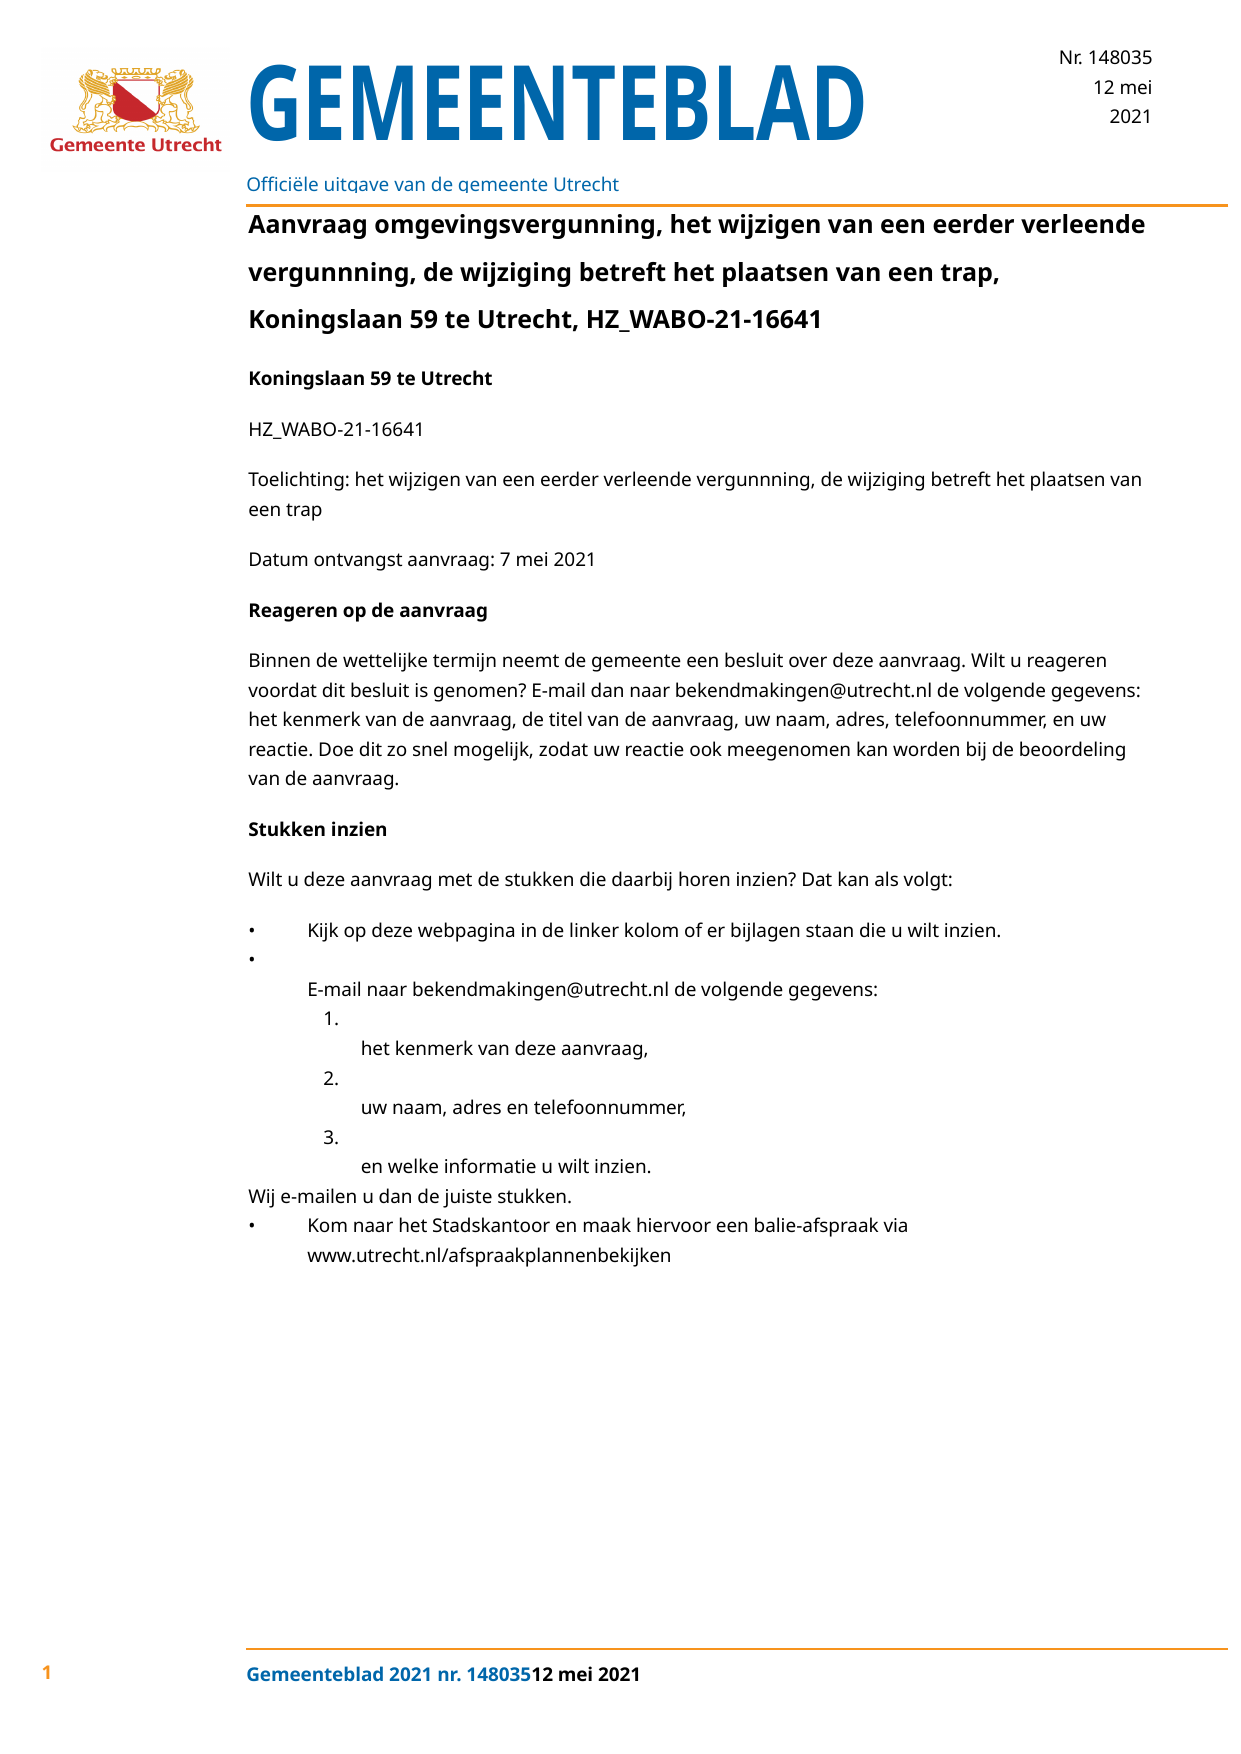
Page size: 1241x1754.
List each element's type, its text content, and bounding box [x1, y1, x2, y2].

text Stukken inzien [248, 816, 1152, 842]
text Reageren op de aanvraag [248, 597, 1152, 622]
text HZ_WABO-21-16641 [248, 416, 1152, 442]
list en welke informatie u wilt inzien. [323, 1153, 1152, 1179]
list Kijk op deze webpagina in de linker kolom of er bijlagen staan die u wilt inzien. [248, 917, 1152, 942]
text Aanvraag omgevingsvergunning, het wijzigen van een eerder verleende vergunnning, de wijziging betreft het plaatsen van een trap, Koningslaan 59 te Utrecht, HZ_WABO-21-16641 [248, 207, 1152, 336]
list Kom naar het Stadskantoor en maak hiervoor een balie-afspraak via www.utrecht.nl/afspraakplannenbekijken [248, 1213, 1152, 1268]
text Koningslaan 59 te Utrecht [248, 366, 1152, 391]
text Binnen de wettelijke termijn neemt de gemeente een besluit over deze aanvraag. Wilt u reageren voordat dit besluit is genomen? E-mail dan naar bekendmakingen@utrecht.nl de volgende gegevens: het kenmerk van de aanvraag, de titel van de aanvraag, uw naam, adres, telefoonnummer, en uw reactie. Doe dit zo snel mogelijk, zodat uw reactie ook meegenomen kan worden bij de beoordeling van de aanvraag. [248, 647, 1152, 791]
list het kenmerk van deze aanvraag, [323, 1035, 1152, 1061]
list E-mail naar bekendmakingen@utrecht.nl de volgende gegevens: [248, 976, 1152, 1002]
text Wilt u deze aanvraag met de stukken die daarbij horen inzien? Dat kan als volgt: [248, 866, 1152, 892]
picture [41, 47, 231, 172]
text Toelichting: het wijzigen van een eerder verleende vergunnning, de wijziging betreft het plaatsen van een trap [248, 466, 1152, 522]
text Datum ontvangst aanvraag: 7 mei 2021 [248, 546, 1152, 572]
text Wij e-mailen u dan de juiste stukken. [248, 1183, 1152, 1209]
list uw naam, adres en telefoonnummer, [323, 1094, 1152, 1120]
